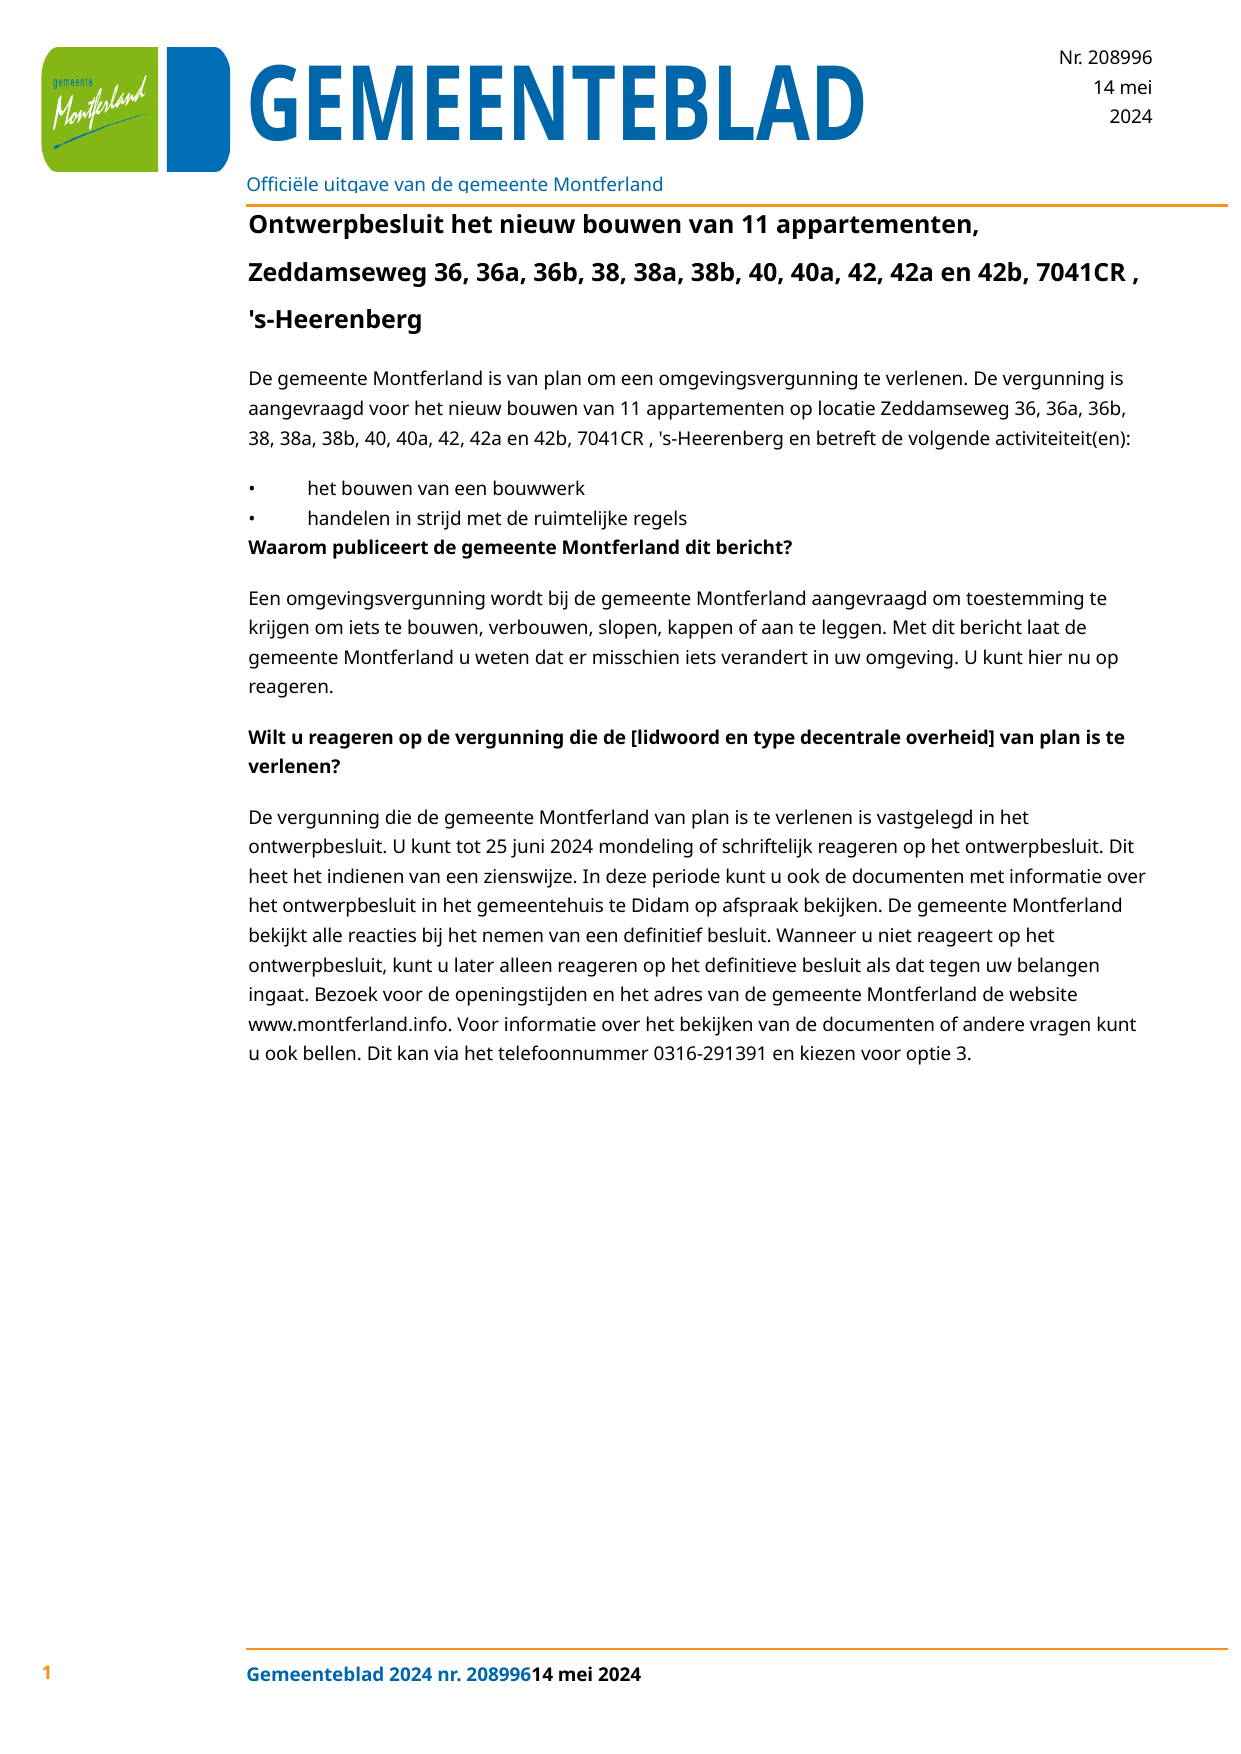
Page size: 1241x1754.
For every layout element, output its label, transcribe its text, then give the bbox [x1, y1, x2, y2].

text Waarom publiceert de gemeente Montferland dit bericht? [248, 534, 1152, 560]
list het bouwen van een bouwwerk [248, 475, 1152, 501]
picture [41, 47, 231, 172]
text De gemeente Montferland is van plan om een omgevingsvergunning te verlenen. De vergunning is aangevraagd voor het nieuw bouwen van 11 appartementen op locatie Zeddamseweg 36, 36a, 36b, 38, 38a, 38b, 40, 40a, 42, 42a en 42b, 7041CR , 's-Heerenberg en betreft de volgende activiteiteit(en): [248, 366, 1152, 450]
text Ontwerpbesluit het nieuw bouwen van 11 appartementen, Zeddamseweg 36, 36a, 36b, 38, 38a, 38b, 40, 40a, 42, 42a en 42b, 7041CR , 's-Heerenberg [248, 207, 1152, 336]
list handelen in strijd met de ruimtelijke regels [248, 505, 1152, 530]
text De vergunning die de gemeente Montferland van plan is te verlenen is vastgelegd in het ontwerpbesluit. U kunt tot 25 juni 2024 mondeling of schriftelijk reageren op het ontwerpbesluit. Dit heet het indienen van een zienswijze. In deze periode kunt u ook de documenten met informatie over het ontwerpbesluit in het gemeentehuis te Didam op afspraak bekijken. De gemeente Montferland bekijkt alle reacties bij het nemen van een definitief besluit. Wanneer u niet reageert op het ontwerpbesluit, kunt u later alleen reageren op het definitieve besluit als dat tegen uw belangen ingaat. Bezoek voor de openingstijden en het adres van de gemeente Montferland de website www.montferland.info. Voor informatie over het bekijken van de documenten of andere vragen kunt u ook bellen. Dit kan via het telefoonnummer 0316-291391 en kiezen voor optie 3. [248, 804, 1152, 1066]
text Een omgevingsvergunning wordt bij de gemeente Montferland aangevraagd om toestemming te krijgen om iets te bouwen, verbouwen, slopen, kappen of aan te leggen. Met dit bericht laat de gemeente Montferland u weten dat er misschien iets verandert in uw omgeving. U kunt hier nu op reageren. [248, 585, 1152, 699]
text Wilt u reageren op de vergunning die de [lidwoord en type decentrale overheid] van plan is te verlenen? [248, 724, 1152, 779]
